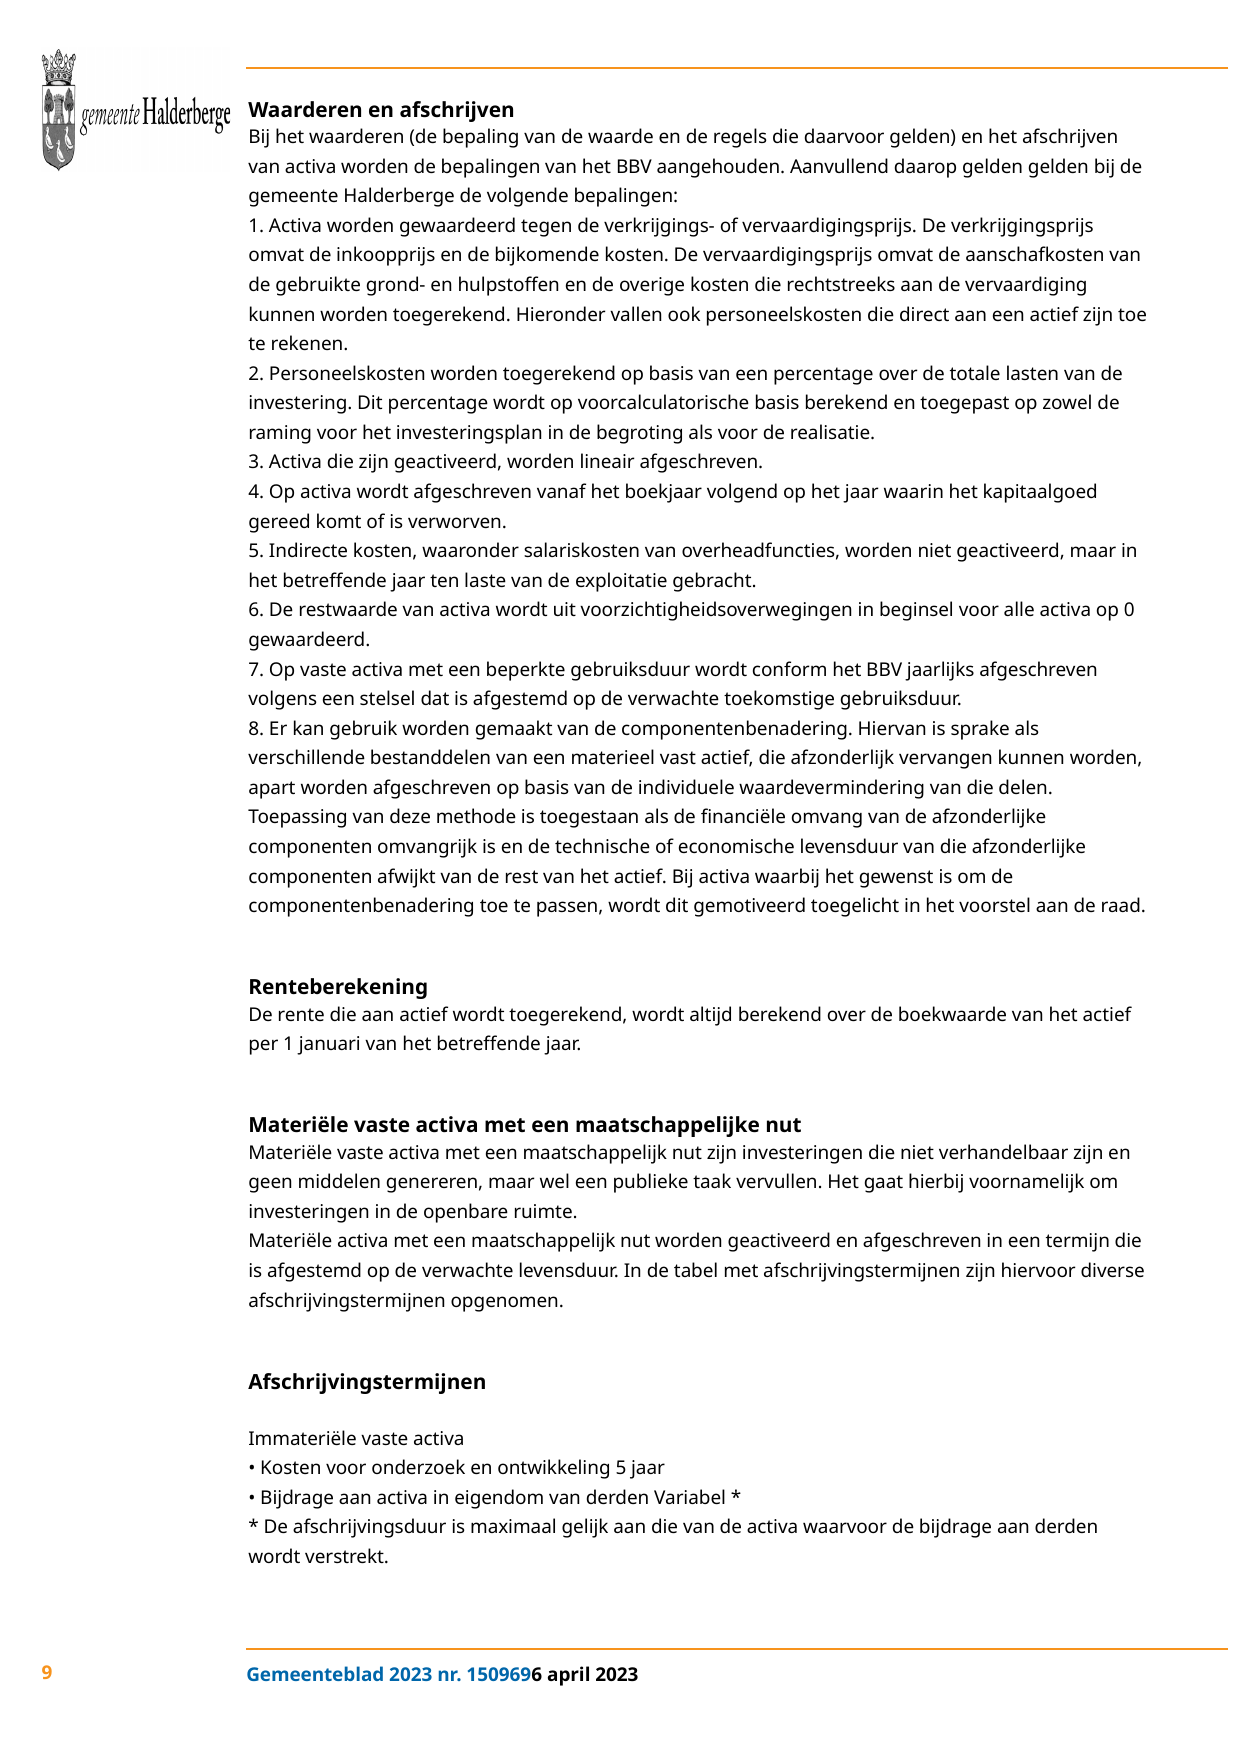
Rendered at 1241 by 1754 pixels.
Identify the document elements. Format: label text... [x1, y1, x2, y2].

text 3. Activa die zijn geactiveerd, worden lineair afgeschreven. [248, 449, 1152, 474]
text * De afschrijvingsduur is maximaal gelijk aan die van de activa waarvoor de bijdrage aan derden wordt verstrekt. [248, 1513, 1152, 1569]
text Materiële activa met een maatschappelijk nut worden geactiveerd en afgeschreven in een termijn die is afgestemd op de verwachte levensduur. In de tabel met afschrijvingstermijnen zijn hiervoor diverse afschrijvingstermijnen opgenomen. [248, 1228, 1152, 1312]
text Afschrijvingstermijnen [248, 1367, 1152, 1395]
text Bij het waarderen (de bepaling van de waarde en de regels die daarvoor gelden) en het afschrijven van activa worden de bepalingen van het BBV aangehouden. Aanvullend daarop gelden gelden bij de gemeente Halderberge de volgende bepalingen: [248, 123, 1152, 208]
text Renteberekening [248, 972, 1152, 1001]
text • Kosten voor onderzoek en ontwikkeling 5 jaar [248, 1454, 1152, 1480]
text 5. Indirecte kosten, waaronder salariskosten van overheadfuncties, worden niet geactiveerd, maar in het betreffende jaar ten laste van de exploitatie gebracht. [248, 537, 1152, 593]
text Materiële vaste activa met een maatschappelijk nut zijn investeringen die niet verhandelbaar zijn en geen middelen genereren, maar wel een publieke taak vervullen. Het gaat hierbij voornamelijk om investeringen in de openbare ruimte. [248, 1139, 1152, 1224]
picture [41, 47, 231, 172]
text 7. Op vaste activa met een beperkte gebruiksduur wordt conform het BBV jaarlijks afgeschreven volgens een stelsel dat is afgestemd op de verwachte toekomstige gebruiksduur. [248, 656, 1152, 711]
text Immateriële vaste activa [248, 1425, 1152, 1451]
text 1. Activa worden gewaardeerd tegen de verkrijgings- of vervaardigingsprijs. De verkrijgingsprijs omvat de inkoopprijs en de bijkomende kosten. De vervaardigingsprijs omvat de aanschafkosten van de gebruikte grond- en hulpstoffen en de overige kosten die rechtstreeks aan de vervaardiging kunnen worden toegerekend. Hieronder vallen ook personeelskosten die direct aan een actief zijn toe te rekenen. [248, 212, 1152, 356]
text 2. Personeelskosten worden toegerekend op basis van een percentage over de totale lasten van de investering. Dit percentage wordt op voorcalculatorische basis berekend en toegepast op zowel de raming voor het investeringsplan in de begroting als voor de realisatie. [248, 360, 1152, 445]
text Waarderen en afschrijven [248, 95, 1152, 123]
text Materiële vaste activa met een maatschappelijke nut [248, 1110, 1152, 1139]
text • Bijdrage aan activa in eigendom van derden Variabel * [248, 1484, 1152, 1510]
text 6. De restwaarde van activa wordt uit voorzichtigheidsoverwegingen in beginsel voor alle activa op 0 gewaardeerd. [248, 597, 1152, 652]
text 4. Op activa wordt afgeschreven vanaf het boekjaar volgend op het jaar waarin het kapitaalgoed gereed komt of is verworven. [248, 478, 1152, 533]
text De rente die aan actief wordt toegerekend, wordt altijd berekend over de boekwaarde van het actief per 1 januari van het betreffende jaar. [248, 1001, 1152, 1056]
text 8. Er kan gebruik worden gemaakt van de componentenbenadering. Hiervan is sprake als verschillende bestanddelen van een materieel vast actief, die afzonderlijk vervangen kunnen worden, apart worden afgeschreven op basis van de individuele waardevermindering van die delen. Toepassing van deze methode is toegestaan als de financiële omvang van de afzonderlijke componenten omvangrijk is en de technische of economische levensduur van die afzonderlijke componenten afwijkt van de rest van het actief. Bij activa waarbij het gewenst is om de componentenbenadering toe te passen, wordt dit gemotiveerd toegelicht in het voorstel aan de raad. [248, 715, 1152, 918]
